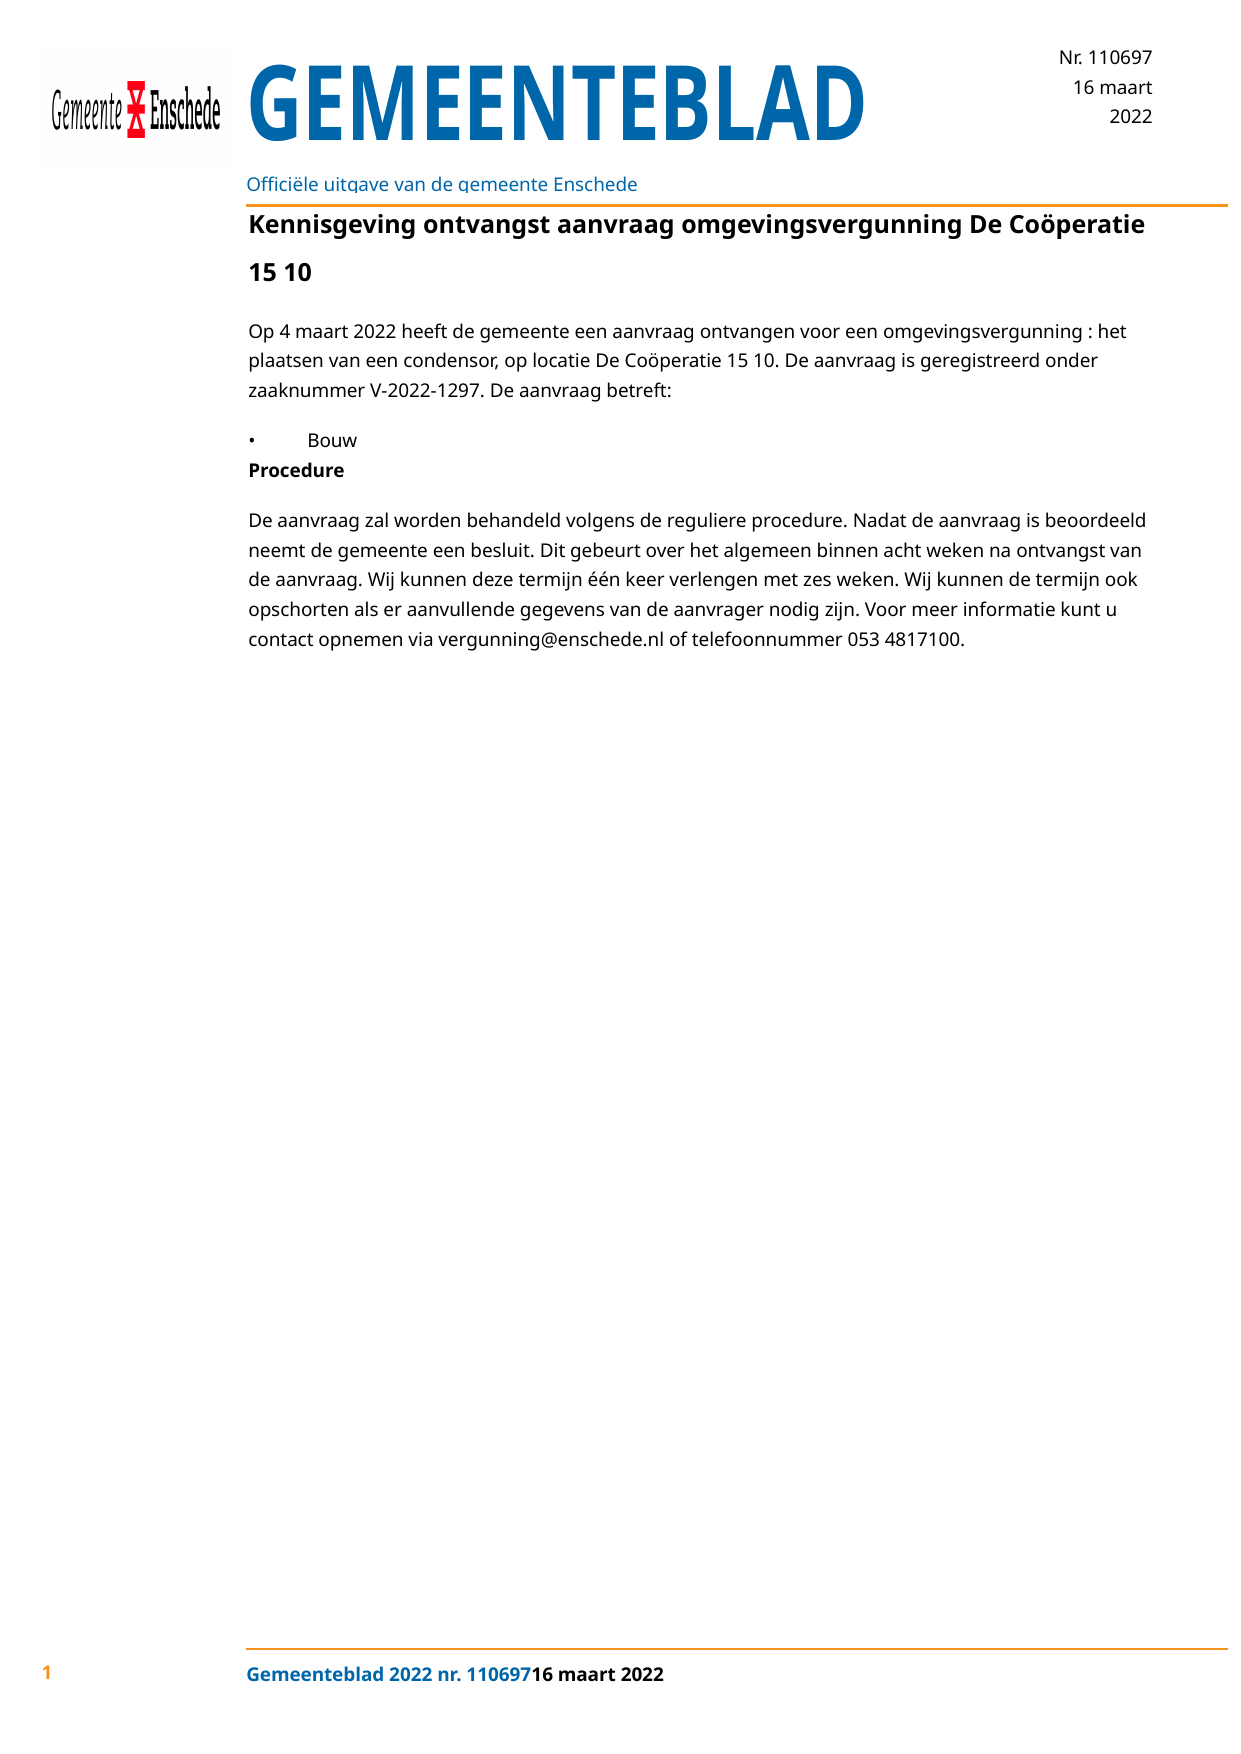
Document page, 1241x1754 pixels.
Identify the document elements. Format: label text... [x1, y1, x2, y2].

text Op 4 maart 2022 heeft de gemeente een aanvraag ontvangen voor een omgevingsvergunning : het plaatsen van een condensor, op locatie De Coöperatie 15 10. De aanvraag is geregistreerd onder zaaknummer V-2022-1297. De aanvraag betreft: [248, 318, 1152, 403]
list Bouw [248, 427, 1152, 453]
text Procedure [248, 457, 1152, 483]
text De aanvraag zal worden behandeld volgens de reguliere procedure. Nadat de aanvraag is beoordeeld neemt de gemeente een besluit. Dit gebeurt over het algemeen binnen acht weken na ontvangst van de aanvraag. Wij kunnen deze termijn één keer verlengen met zes weken. Wij kunnen de termijn ook opschorten als er aanvullende gegevens van de aanvrager nodig zijn. Voor meer informatie kunt u contact opnemen via vergunning@enschede.nl of telefoonnummer 053 4817100. [248, 507, 1152, 652]
picture [41, 47, 231, 172]
text Kennisgeving ontvangst aanvraag omgevingsvergunning De Coöperatie 15 10 [248, 207, 1152, 288]
